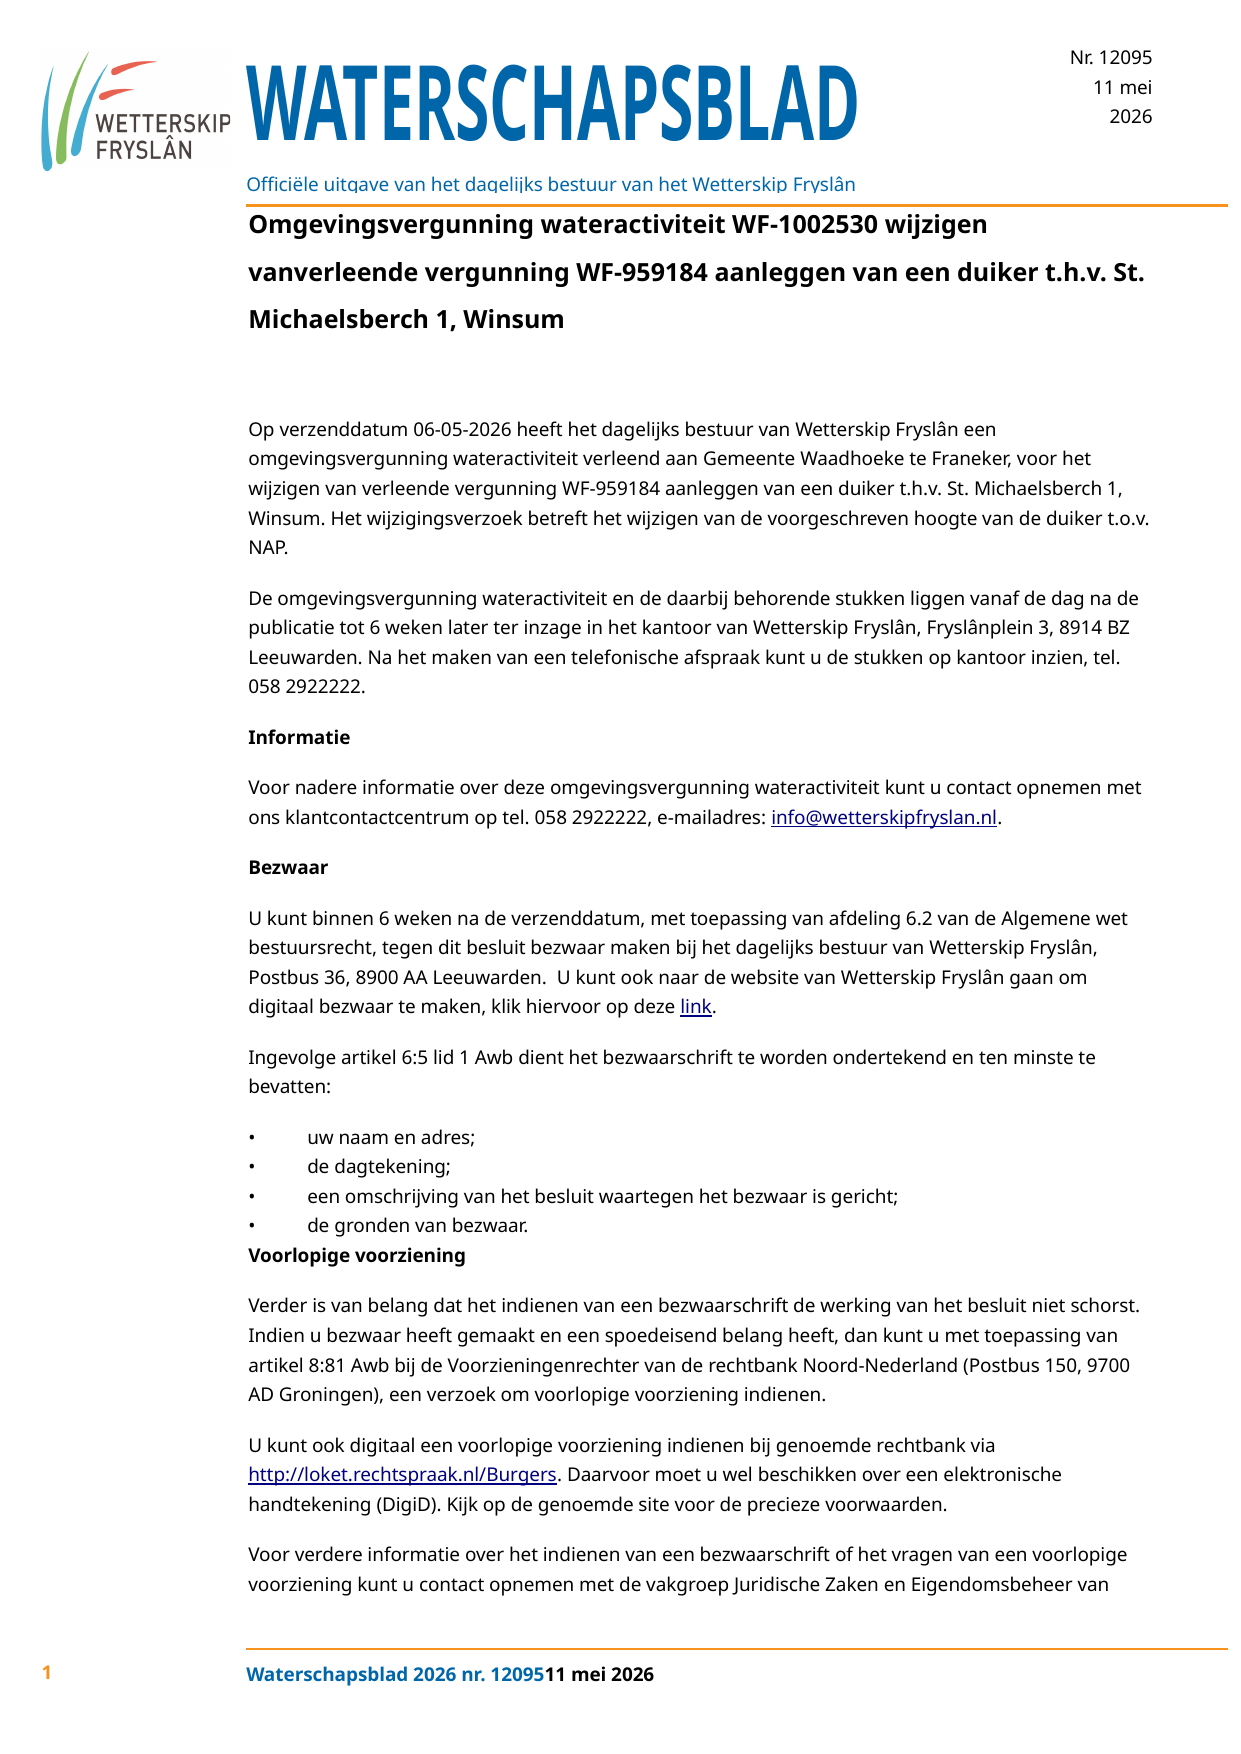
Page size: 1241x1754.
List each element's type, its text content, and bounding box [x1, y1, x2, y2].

text Voor verdere informatie over het indienen van een bezwaarschrift of het vragen van een voorlopige voorziening kunt u contact opnemen met de vakgroep Juridische Zaken en Eigendomsbeheer van [248, 1541, 1152, 1597]
text Bezwaar [248, 854, 1152, 880]
picture [41, 47, 231, 172]
text Ingevolge artikel 6:5 lid 1 Awb dient het bezwaarschrift te worden ondertekend en ten minste te bevatten: [248, 1044, 1152, 1099]
list de gronden van bezwaar. [248, 1213, 1152, 1238]
text Voorlopige voorziening [248, 1242, 1152, 1268]
text Voor nadere informatie over deze omgevingsvergunning wateractiviteit kunt u contact opnemen met ons klantcontactcentrum op tel. 058 2922222, e-mailadres: info@wetterskipfryslan.nl. [248, 774, 1152, 829]
text U kunt binnen 6 weken na de verzenddatum, met toepassing van afdeling 6.2 van de Algemene wet bestuursrecht, tegen dit besluit bezwaar maken bij het dagelijks bestuur van Wetterskip Fryslân, Postbus 36, 8900 AA Leeuwarden. U kunt ook naar de website van Wetterskip Fryslân gaan om digitaal bezwaar te maken, klik hiervoor op deze link. [248, 905, 1152, 1019]
text De omgevingsvergunning wateractiviteit en de daarbij behorende stukken liggen vanaf de dag na de publicatie tot 6 weken later ter inzage in het kantoor van Wetterskip Fryslân, Fryslânplein 3, 8914 BZ Leeuwarden. Na het maken van een telefonische afspraak kunt u de stukken op kantoor inzien, tel. 058 2922222. [248, 585, 1152, 699]
text Informatie [248, 724, 1152, 749]
list een omschrijving van het besluit waartegen het bezwaar is gericht; [248, 1183, 1152, 1209]
text Verder is van belang dat het indienen van een bezwaarschrift de werking van het besluit niet schorst. Indien u bezwaar heeft gemaakt en een spoedeisend belang heeft, dan kunt u met toepassing van artikel 8:81 Awb bij de Voorzieningenrechter van de rechtbank Noord-Nederland (Postbus 150, 9700 AD Groningen), een verzoek om voorlopige voorziening indienen. [248, 1293, 1152, 1407]
text Omgevingsvergunning wateractiviteit WF-1002530 wijzigen vanverleende vergunning WF-959184 aanleggen van een duiker t.h.v. St. Michaelsberch 1, Winsum [248, 207, 1152, 336]
list uw naam en adres; [248, 1124, 1152, 1149]
list de dagtekening; [248, 1153, 1152, 1179]
text Op verzenddatum 06-05-2026 heeft het dagelijks bestuur van Wetterskip Fryslân een omgevingsvergunning wateractiviteit verleend aan Gemeente Waadhoeke te Franeker, voor het wijzigen van verleende vergunning WF-959184 aanleggen van een duiker t.h.v. St. Michaelsberch 1, Winsum. Het wijzigingsverzoek betreft het wijzigen van de voorgeschreven hoogte van de duiker t.o.v. NAP. [248, 416, 1152, 560]
text U kunt ook digitaal een voorlopige voorziening indienen bij genoemde rechtbank via http://loket.rechtspraak.nl/Burgers. Daarvoor moet u wel beschikken over een elektronische handtekening (DigiD). Kijk op de genoemde site voor de precieze voorwaarden. [248, 1432, 1152, 1517]
